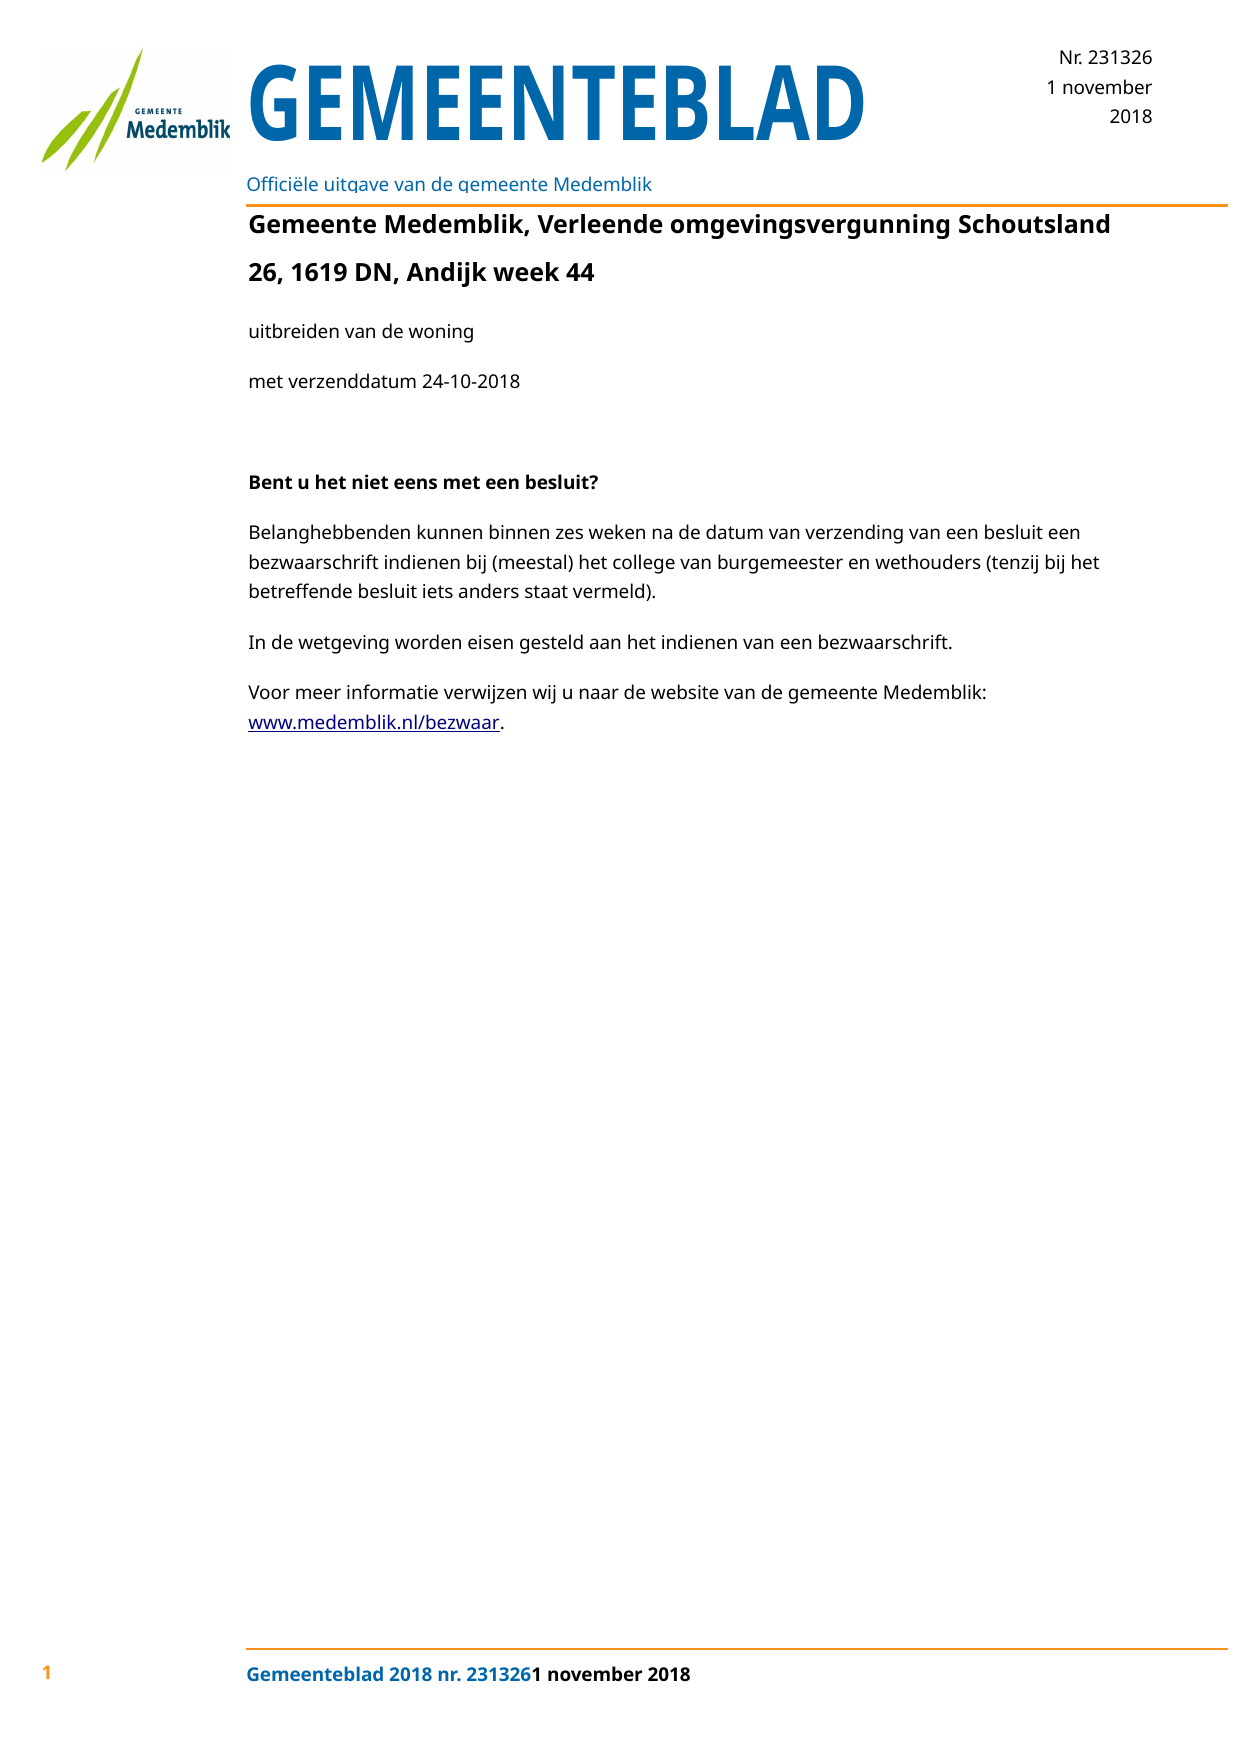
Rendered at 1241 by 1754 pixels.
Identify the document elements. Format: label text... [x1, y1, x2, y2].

text Belanghebbenden kunnen binnen zes weken na de datum van verzending van een besluit een bezwaarschrift indienen bij (meestal) het college van burgemeester en wethouders (tenzij bij het betreffende besluit iets anders staat vermeld). [248, 519, 1152, 604]
text Gemeente Medemblik, Verleende omgevingsvergunning Schoutsland 26, 1619 DN, Andijk week 44 [248, 207, 1152, 288]
text Bent u het niet eens met een besluit? [248, 469, 1152, 495]
picture [41, 47, 231, 172]
text uitbreiden van de woning [248, 318, 1152, 344]
text In de wetgeving worden eisen gesteld aan het indienen van een bezwaarschrift. [248, 629, 1152, 655]
text Voor meer informatie verwijzen wij u naar de website van de gemeente Medemblik: www.medemblik.nl/bezwaar. [248, 679, 1152, 735]
text met verzenddatum 24-10-2018 [248, 368, 1152, 394]
